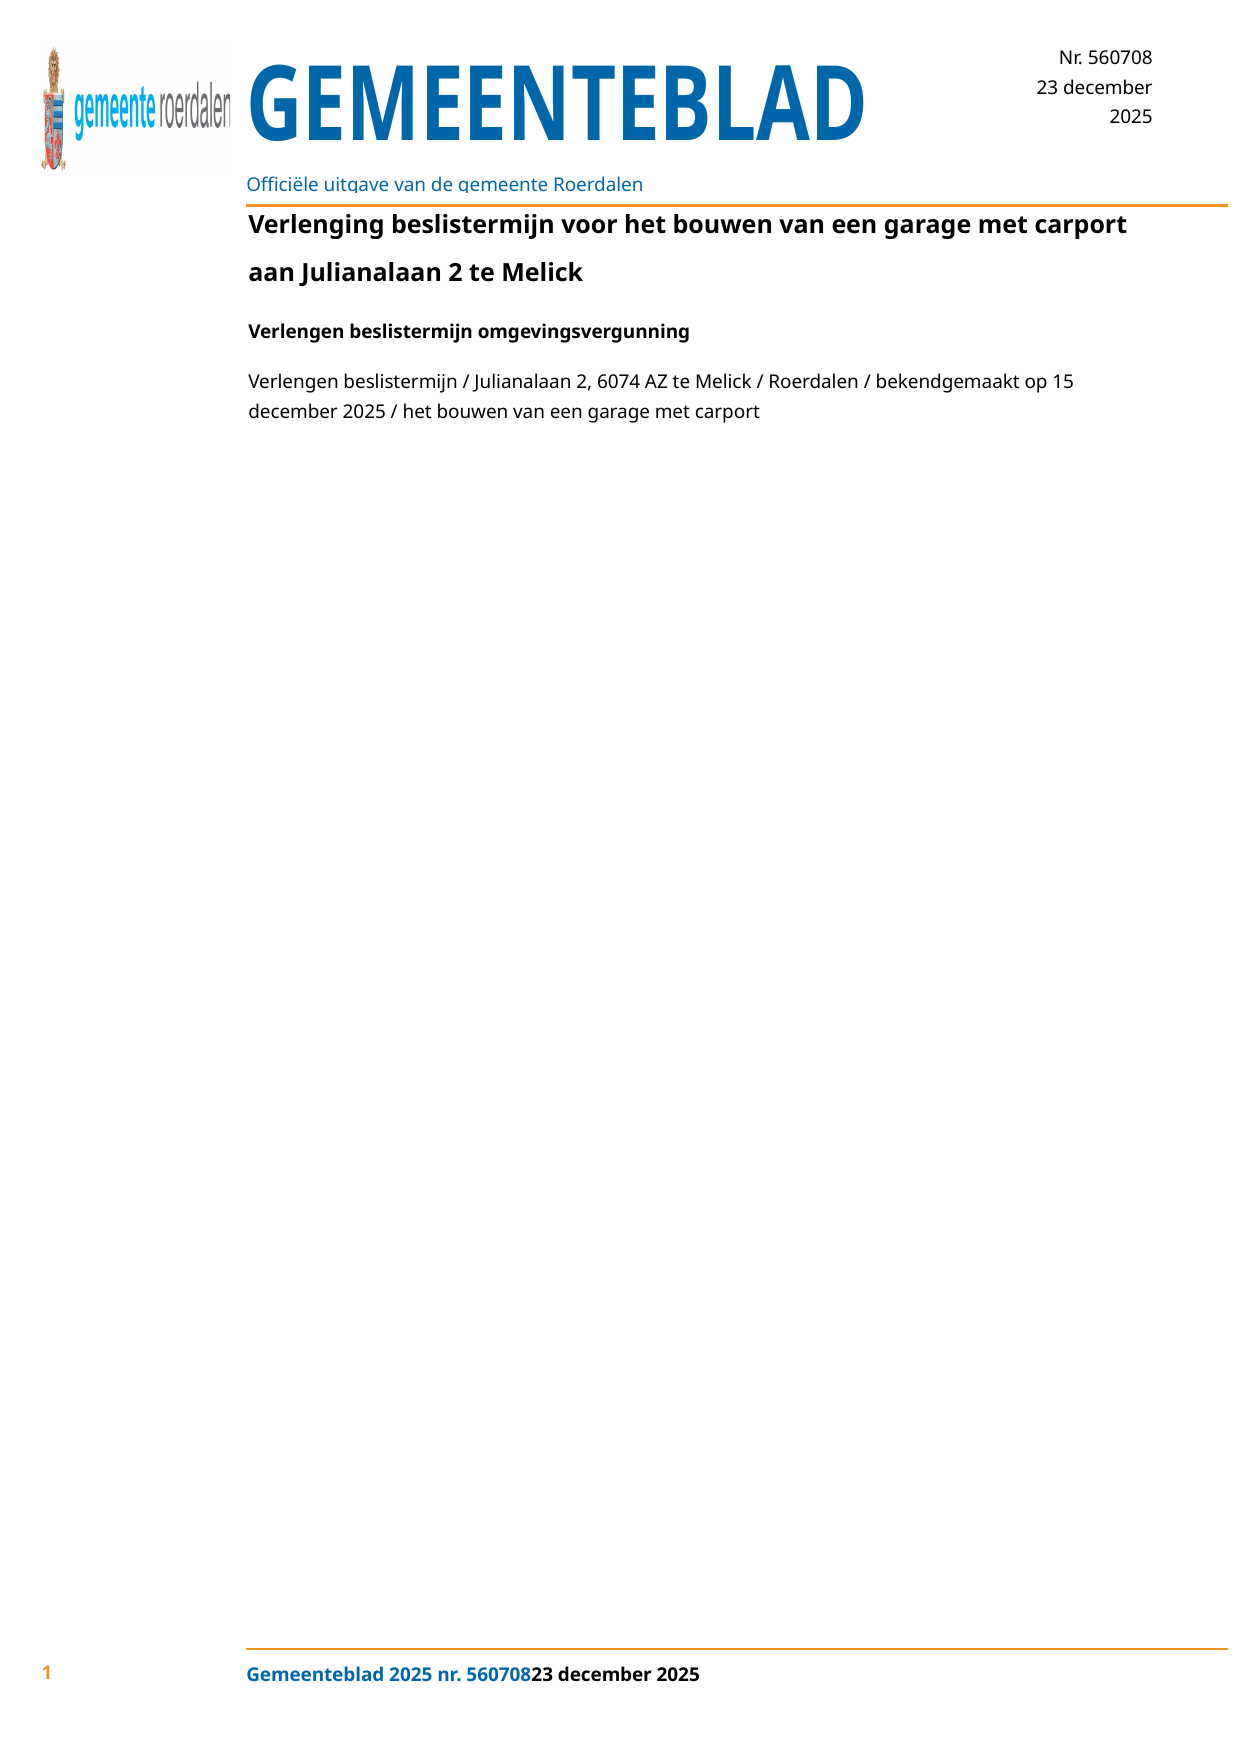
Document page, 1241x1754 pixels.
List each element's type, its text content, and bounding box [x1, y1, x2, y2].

text Verlenging beslistermijn voor het bouwen van een garage met carport aan Julianalaan 2 te Melick [248, 207, 1152, 288]
text Verlengen beslistermijn omgevingsvergunning [248, 318, 1152, 344]
text Verlengen beslistermijn / Julianalaan 2, 6074 AZ te Melick / Roerdalen / bekendgemaakt op 15 december 2025 / het bouwen van een garage met carport [248, 368, 1152, 424]
picture [41, 47, 231, 172]
